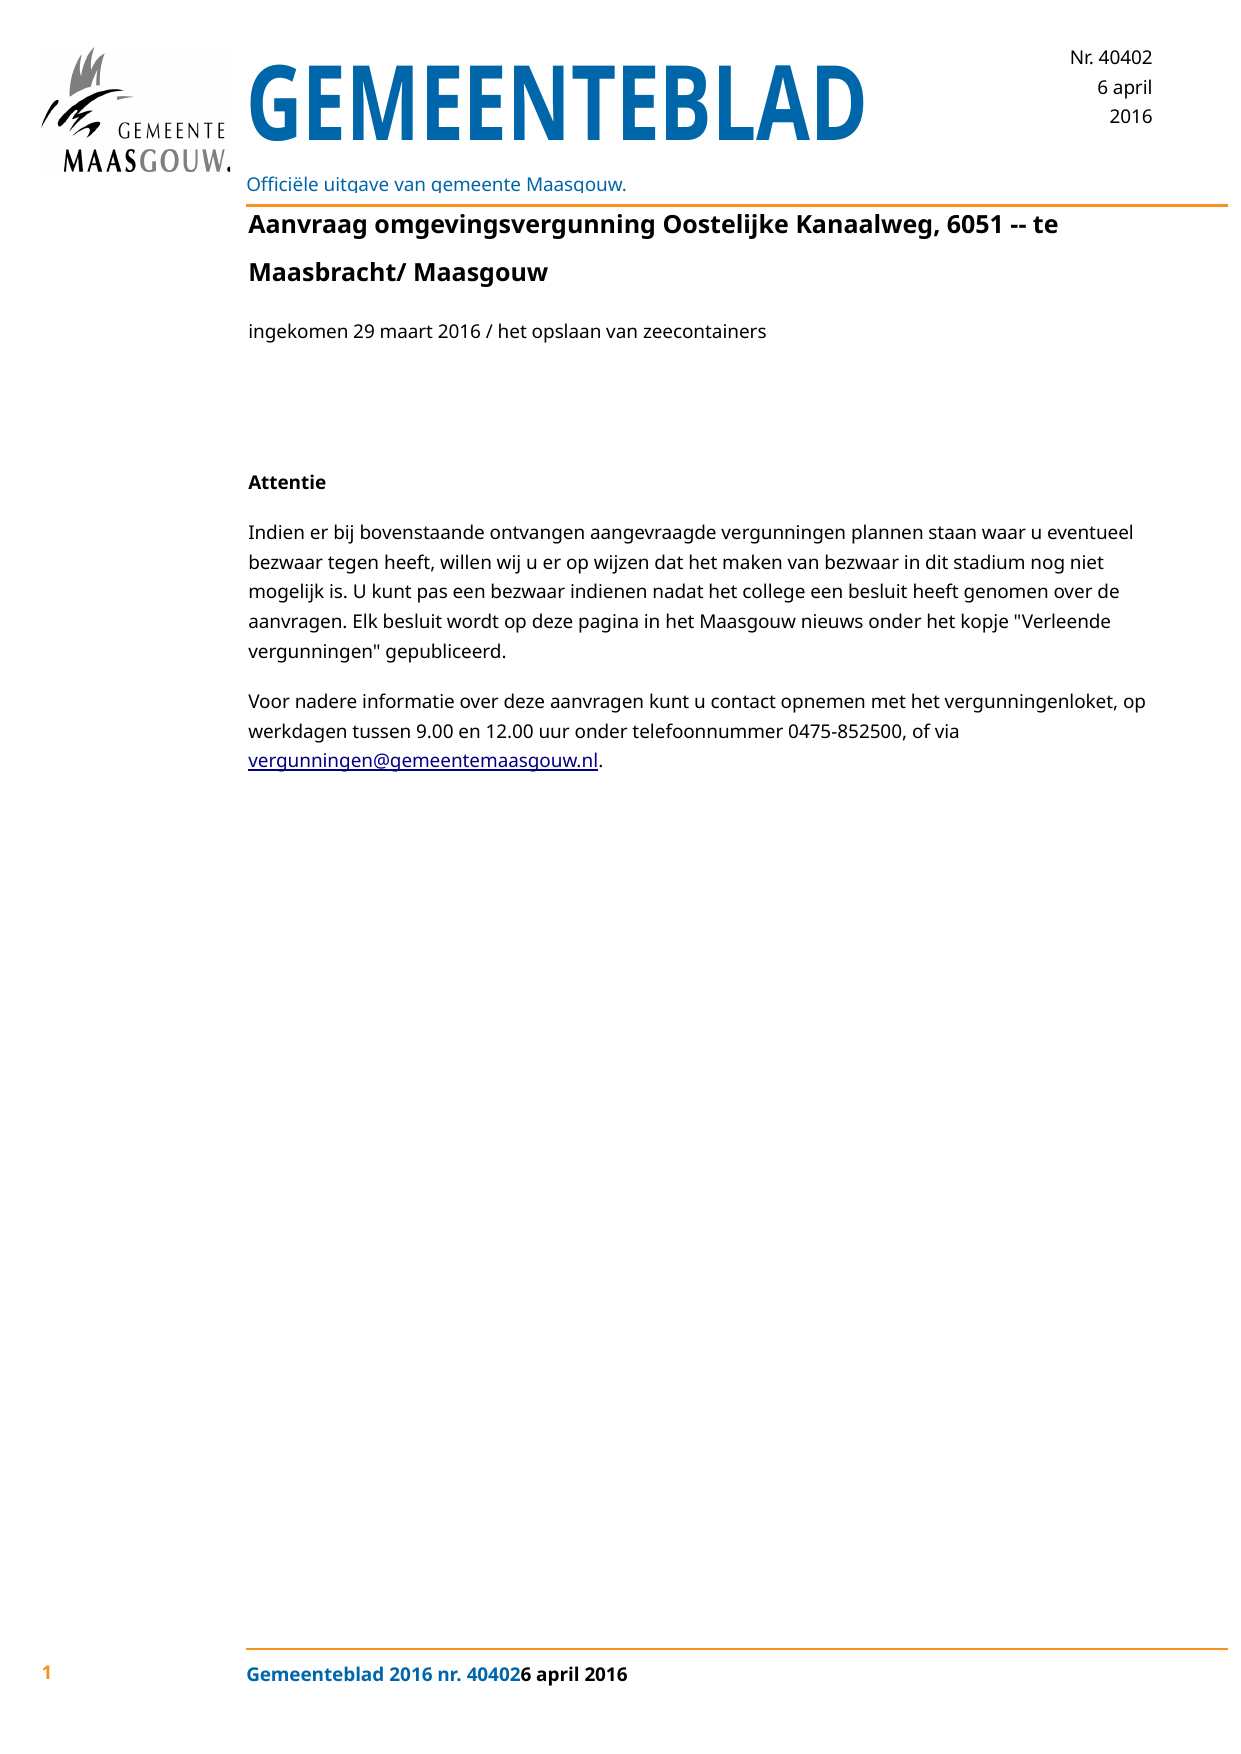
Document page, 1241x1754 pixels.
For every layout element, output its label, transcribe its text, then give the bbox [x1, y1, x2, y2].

text Voor nadere informatie over deze aanvragen kunt u contact opnemen met het vergunningenloket, op werkdagen tussen 9.00 en 12.00 uur onder telefoonnummer 0475-852500, of via vergunningen@gemeentemaasgouw.nl. [248, 688, 1152, 773]
picture [41, 47, 231, 172]
text ingekomen 29 maart 2016 / het opslaan van zeecontainers [248, 318, 1152, 344]
text Indien er bij bovenstaande ontvangen aangevraagde vergunningen plannen staan waar u eventueel bezwaar tegen heeft, willen wij u er op wijzen dat het maken van bezwaar in dit stadium nog niet mogelijk is. U kunt pas een bezwaar indienen nadat het college een besluit heeft genomen over de aanvragen. Elk besluit wordt op deze pagina in het Maasgouw nieuws onder het kopje "Verleende vergunningen" gepubliceerd. [248, 519, 1152, 664]
text Attentie [248, 469, 1152, 495]
text Aanvraag omgevingsvergunning Oostelijke Kanaalweg, 6051 -- te Maasbracht/ Maasgouw [248, 207, 1152, 288]
